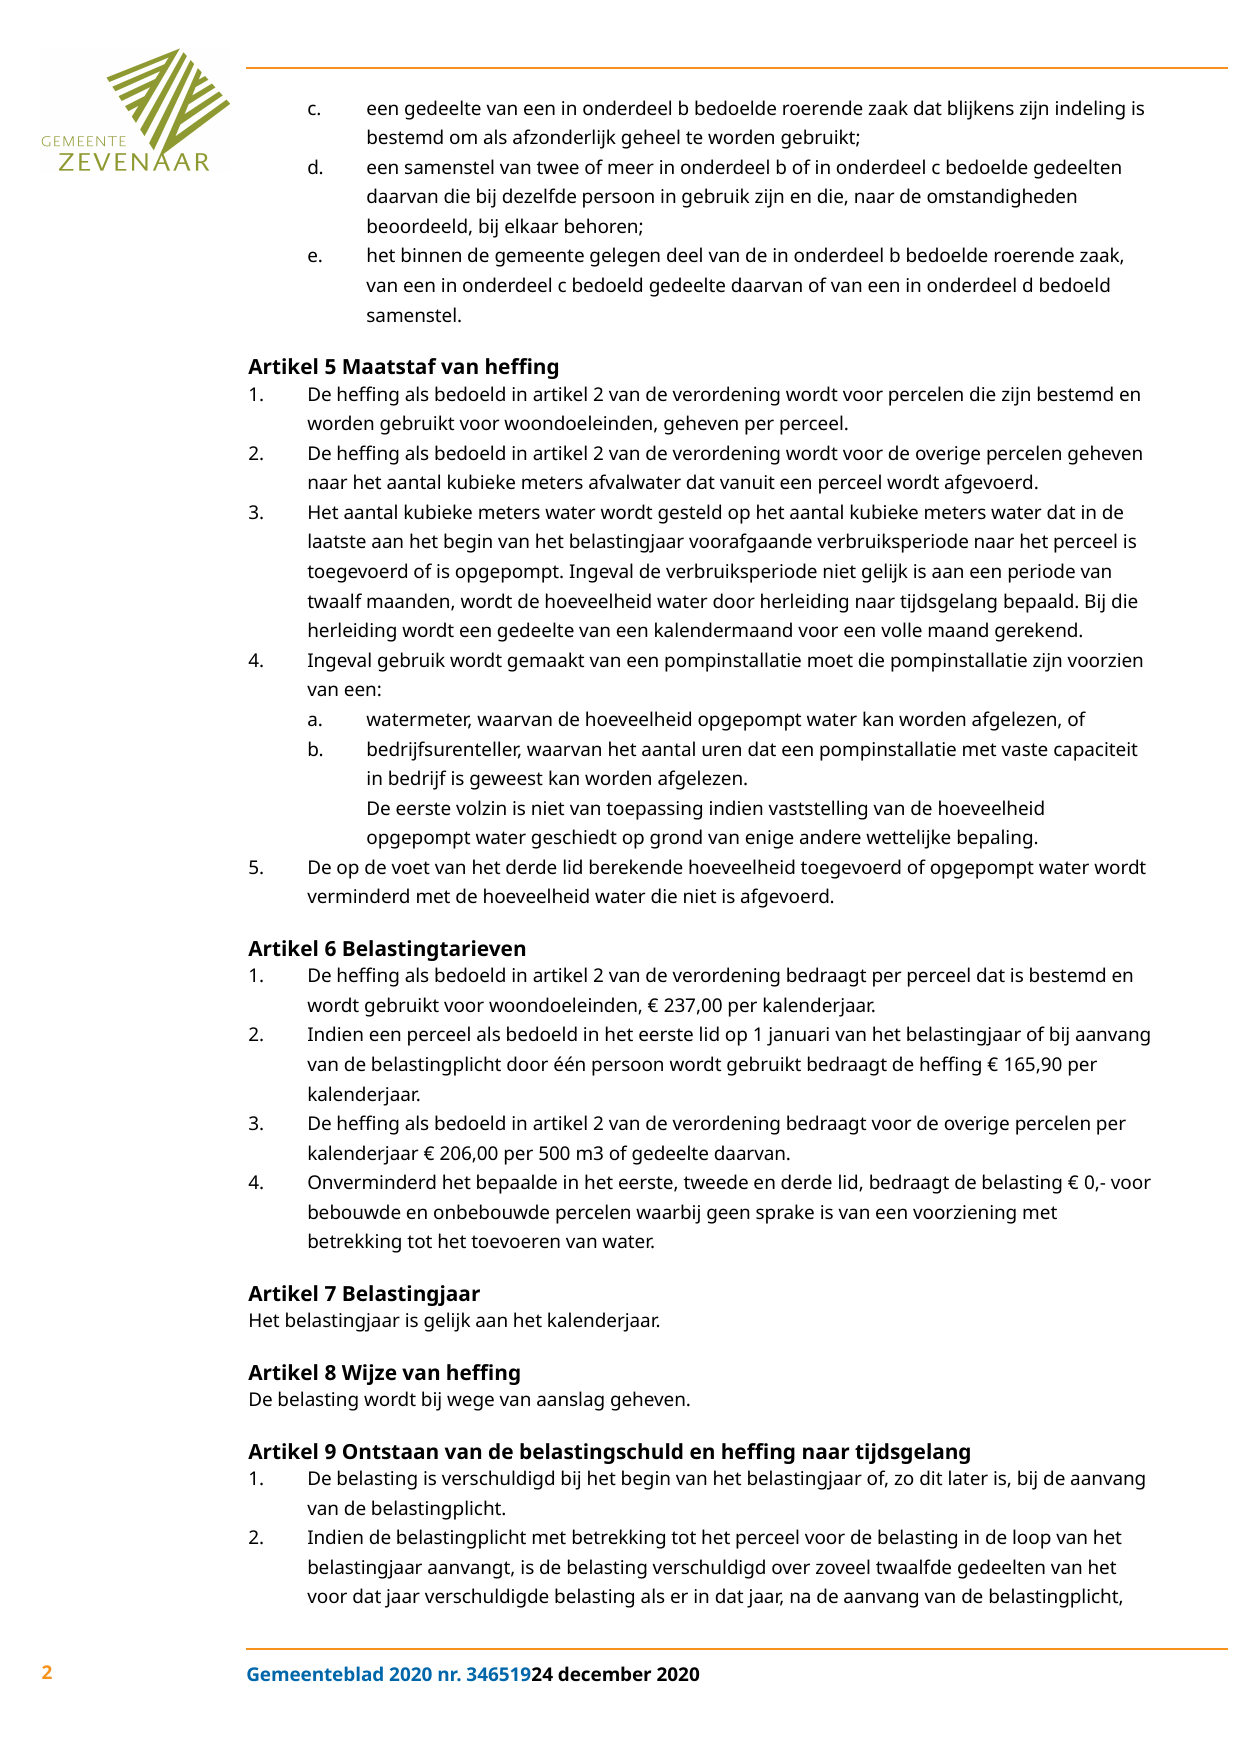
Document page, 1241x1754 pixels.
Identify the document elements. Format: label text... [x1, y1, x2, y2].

text De belasting wordt bij wege van aanslag geheven. [248, 1386, 1152, 1412]
list De heffing als bedoeld in artikel 2 van de verordening bedraagt voor de overige percelen per kalenderjaar € 206,00 per 500 m3 of gedeelte daarvan. [248, 1110, 1152, 1166]
list Indien een perceel als bedoeld in het eerste lid op 1 januari van het belastingjaar of bij aanvang van de belastingplicht door één persoon wordt gebruikt bedraagt de heffing € 165,90 per kalenderjaar. [248, 1022, 1152, 1107]
text Artikel 5 Maatstaf van heffing [248, 352, 1152, 381]
text Artikel 9 Ontstaan van de belastingschuld en heffing naar tijdsgelang [248, 1437, 1152, 1465]
list De heffing als bedoeld in artikel 2 van de verordening bedraagt per perceel dat is bestemd en wordt gebruikt voor woondoeleinden, € 237,00 per kalenderjaar. [248, 962, 1152, 1018]
list De belasting is verschuldigd bij het begin van het belastingjaar of, zo dit later is, bij de aanvang van de belastingplicht. [248, 1465, 1152, 1521]
text Artikel 6 Belastingtarieven [248, 934, 1152, 962]
list Indien de belastingplicht met betrekking tot het perceel voor de belasting in de loop van het belastingjaar aanvangt, is de belasting verschuldigd over zoveel twaalfde gedeelten van het voor dat jaar verschuldigde belasting als er in dat jaar, na de aanvang van de belastingplicht, [248, 1524, 1152, 1609]
list De eerste volzin is niet van toepassing indien vaststelling van de hoeveelheid opgepompt water geschiedt op grond van enige andere wettelijke bepaling. [307, 795, 1152, 850]
list watermeter, waarvan de hoeveelheid opgepompt water kan worden afgelezen, of [307, 706, 1152, 732]
text Het belastingjaar is gelijk aan het kalenderjaar. [248, 1308, 1152, 1333]
picture [41, 47, 231, 172]
text Artikel 8 Wijze van heffing [248, 1358, 1152, 1386]
list De op de voet van het derde lid berekende hoeveelheid toegevoerd of opgepompt water wordt verminderd met de hoeveelheid water die niet is afgevoerd. [248, 854, 1152, 909]
list De heffing als bedoeld in artikel 2 van de verordening wordt voor de overige percelen geheven naar het aantal kubieke meters afvalwater dat vanuit een perceel wordt afgevoerd. [248, 440, 1152, 495]
list het binnen de gemeente gelegen deel van de in onderdeel b bedoelde roerende zaak, van een in onderdeel c bedoeld gedeelte daarvan of van een in onderdeel d bedoeld samenstel. [307, 243, 1152, 328]
list Ingeval gebruik wordt gemaakt van een pompinstallatie moet die pompinstallatie zijn voorzien van een: [248, 647, 1152, 702]
text Artikel 7 Belastingjaar [248, 1279, 1152, 1308]
list De heffing als bedoeld in artikel 2 van de verordening wordt voor percelen die zijn bestemd en worden gebruikt voor woondoeleinden, geheven per perceel. [248, 381, 1152, 436]
list bedrijfsurenteller, waarvan het aantal uren dat een pompinstallatie met vaste capaciteit in bedrijf is geweest kan worden afgelezen. [307, 736, 1152, 791]
list een samenstel van twee of meer in onderdeel b of in onderdeel c bedoelde gedeelten daarvan die bij dezelfde persoon in gebruik zijn en die, naar de omstandigheden beoordeeld, bij elkaar behoren; [307, 154, 1152, 239]
list Het aantal kubieke meters water wordt gesteld op het aantal kubieke meters water dat in de laatste aan het begin van het belastingjaar voorafgaande verbruiksperiode naar het perceel is toegevoerd of is opgepompt. Ingeval de verbruiksperiode niet gelijk is aan een periode van twaalf maanden, wordt de hoeveelheid water door herleiding naar tijdsgelang bepaald. Bij die herleiding wordt een gedeelte van een kalendermaand voor een volle maand gerekend. [248, 499, 1152, 643]
list Onverminderd het bepaalde in het eerste, tweede en derde lid, bedraagt de belasting € 0,- voor bebouwde en onbebouwde percelen waarbij geen sprake is van een voorziening met betrekking tot het toevoeren van water. [248, 1169, 1152, 1254]
list een gedeelte van een in onderdeel b bedoelde roerende zaak dat blijkens zijn indeling is bestemd om als afzonderlijk geheel te worden gebruikt; [307, 95, 1152, 150]
